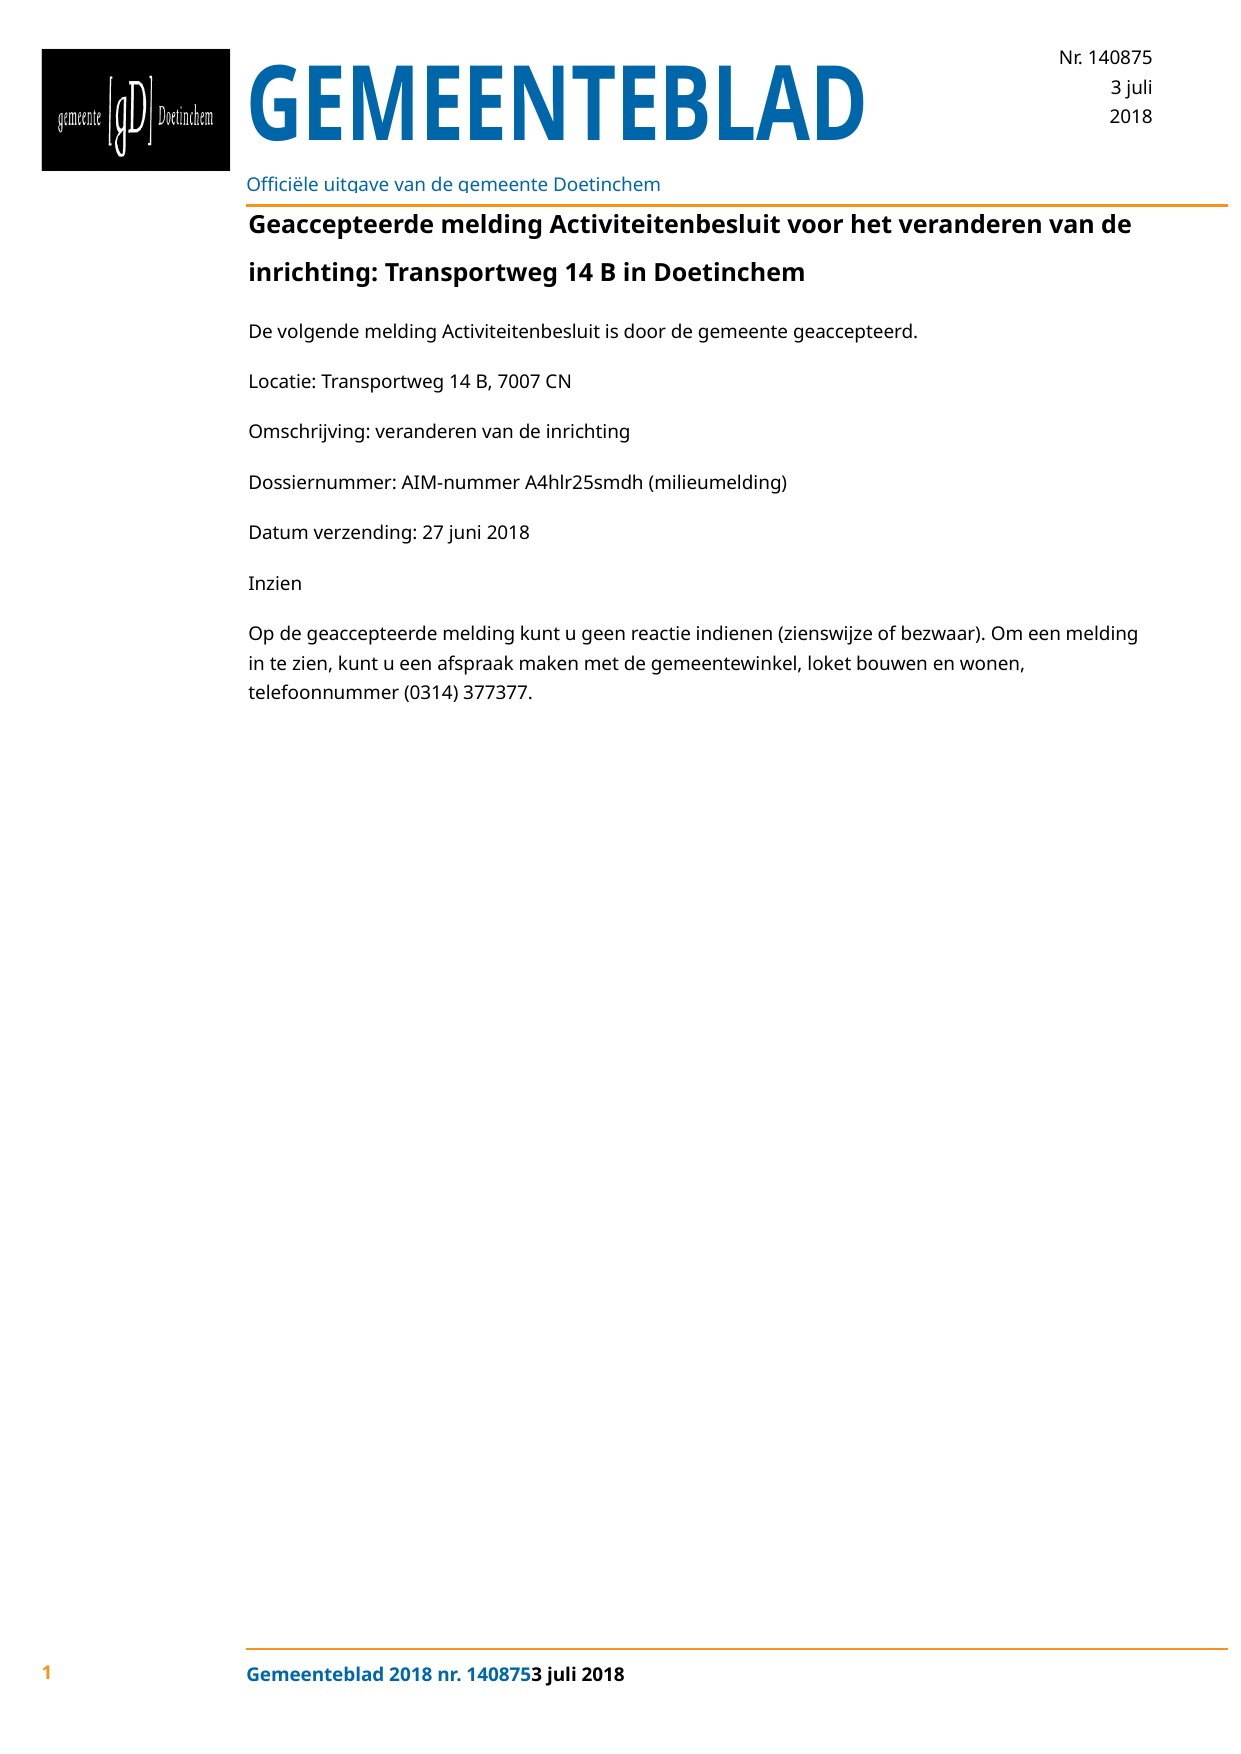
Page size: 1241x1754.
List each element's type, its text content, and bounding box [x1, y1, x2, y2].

picture [41, 47, 231, 172]
text Datum verzending: 27 juni 2018 [248, 519, 1152, 545]
text Locatie: Transportweg 14 B, 7007 CN [248, 368, 1152, 394]
text Inzien [248, 570, 1152, 596]
text Dossiernummer: AIM-nummer A4hlr25smdh (milieumelding) [248, 469, 1152, 495]
text Geaccepteerde melding Activiteitenbesluit voor het veranderen van de inrichting: Transportweg 14 B in Doetinchem [248, 207, 1152, 288]
text De volgende melding Activiteitenbesluit is door de gemeente geaccepteerd. [248, 318, 1152, 344]
text Omschrijving: veranderen van de inrichting [248, 419, 1152, 444]
text Op de geaccepteerde melding kunt u geen reactie indienen (zienswijze of bezwaar). Om een melding in te zien, kunt u een afspraak maken met de gemeentewinkel, loket bouwen en wonen, telefoonnummer (0314) 377377. [248, 620, 1152, 705]
